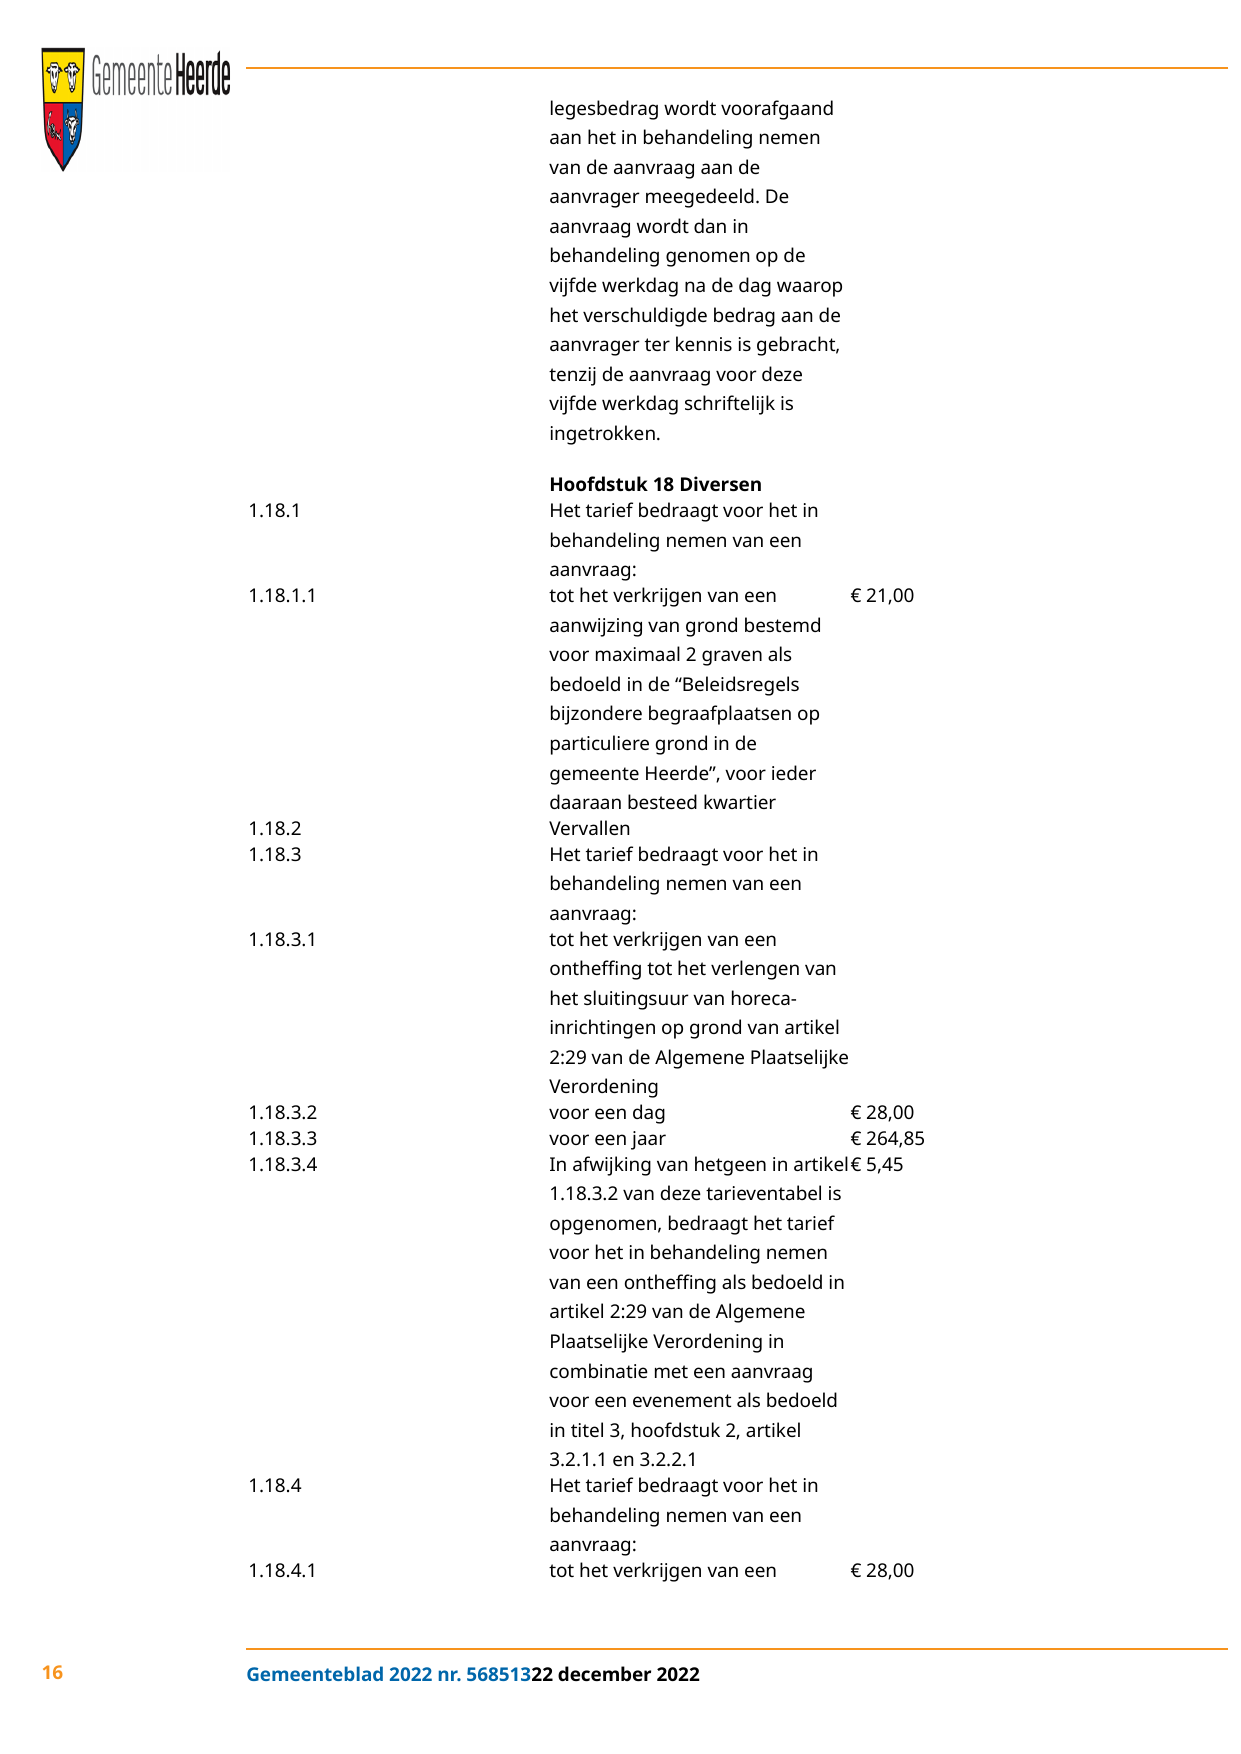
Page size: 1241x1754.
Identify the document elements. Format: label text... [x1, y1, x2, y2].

table_cell Het tarief bedraagt voor het in behandeling nemen van een aanvraag: [549, 1473, 850, 1557]
table_cell 1.18.3.2 [248, 1099, 549, 1125]
table_cell Het tarief bedraagt voor het in behandeling nemen van een aanvraag: [549, 841, 850, 926]
table_cell legesbedrag wordt voorafgaand aan het in behandeling nemen van de aanvraag aan de aanvrager meegedeeld. De aanvraag wordt dan in behandeling genomen op de vijfde werkdag na de dag waarop het verschuldigde bedrag aan de aanvrager ter kennis is gebracht, tenzij de aanvraag voor deze vijfde werkdag schriftelijk is ingetrokken. [549, 95, 850, 446]
table_cell 1.18.2 [248, 815, 549, 841]
table_cell tot het verkrijgen van een ontheffing tot het verlengen van het sluitingsuur van horeca-inrichtingen op grond van artikel 2:29 van de Algemene Plaatselijke Verordening [549, 926, 850, 1099]
table_cell [549, 446, 850, 472]
table_cell voor een dag [549, 1099, 850, 1125]
table_cell tot het verkrijgen van een [549, 1557, 850, 1583]
table_cell 1.18.4.1 [248, 1557, 549, 1583]
table_cell [248, 95, 549, 446]
table_cell [850, 841, 1152, 926]
table_cell [248, 446, 549, 472]
table_cell [850, 95, 1152, 446]
table_cell [850, 926, 1152, 1099]
table_cell voor een jaar [549, 1125, 850, 1151]
table_cell 1.18.3.3 [248, 1125, 549, 1151]
table_cell € 21,00 [850, 582, 1152, 815]
table_cell Hoofdstuk 18 Diversen [549, 472, 850, 497]
table_cell Vervallen [549, 815, 850, 841]
table_cell Het tarief bedraagt voor het in behandeling nemen van een aanvraag: [549, 498, 850, 582]
table_cell € 28,00 [850, 1557, 1152, 1583]
table_cell 1.18.1 [248, 498, 549, 582]
table_cell [850, 1473, 1152, 1557]
table_cell tot het verkrijgen van een aanwijzing van grond bestemd voor maximaal 2 graven als bedoeld in de “Beleidsregels bijzondere begraafplaatsen op particuliere grond in de gemeente Heerde”, voor ieder daaraan besteed kwartier [549, 582, 850, 815]
table_cell 1.18.3 [248, 841, 549, 926]
table_cell [850, 472, 1152, 497]
table_cell 1.18.4 [248, 1473, 549, 1557]
table_cell In afwijking van hetgeen in artikel 1.18.3.2 van deze tarieventabel is opgenomen, bedraagt het tarief voor het in behandeling nemen van een ontheffing als bedoeld in artikel 2:29 van de Algemene Plaatselijke Verordening in combinatie met een aanvraag voor een evenement als bedoeld in titel 3, hoofdstuk 2, artikel 3.2.1.1 en 3.2.2.1 [549, 1151, 850, 1472]
table_cell € 264,85 [850, 1125, 1152, 1151]
table_cell [850, 815, 1152, 841]
table_cell [248, 472, 549, 497]
table_cell € 5,45 [850, 1151, 1152, 1472]
picture [41, 47, 231, 172]
table_cell 1.18.1.1 [248, 582, 549, 815]
table_cell 1.18.3.1 [248, 926, 549, 1099]
table_cell 1.18.3.4 [248, 1151, 549, 1472]
table_cell [850, 498, 1152, 582]
table_cell € 28,00 [850, 1099, 1152, 1125]
table_cell [850, 446, 1152, 472]
